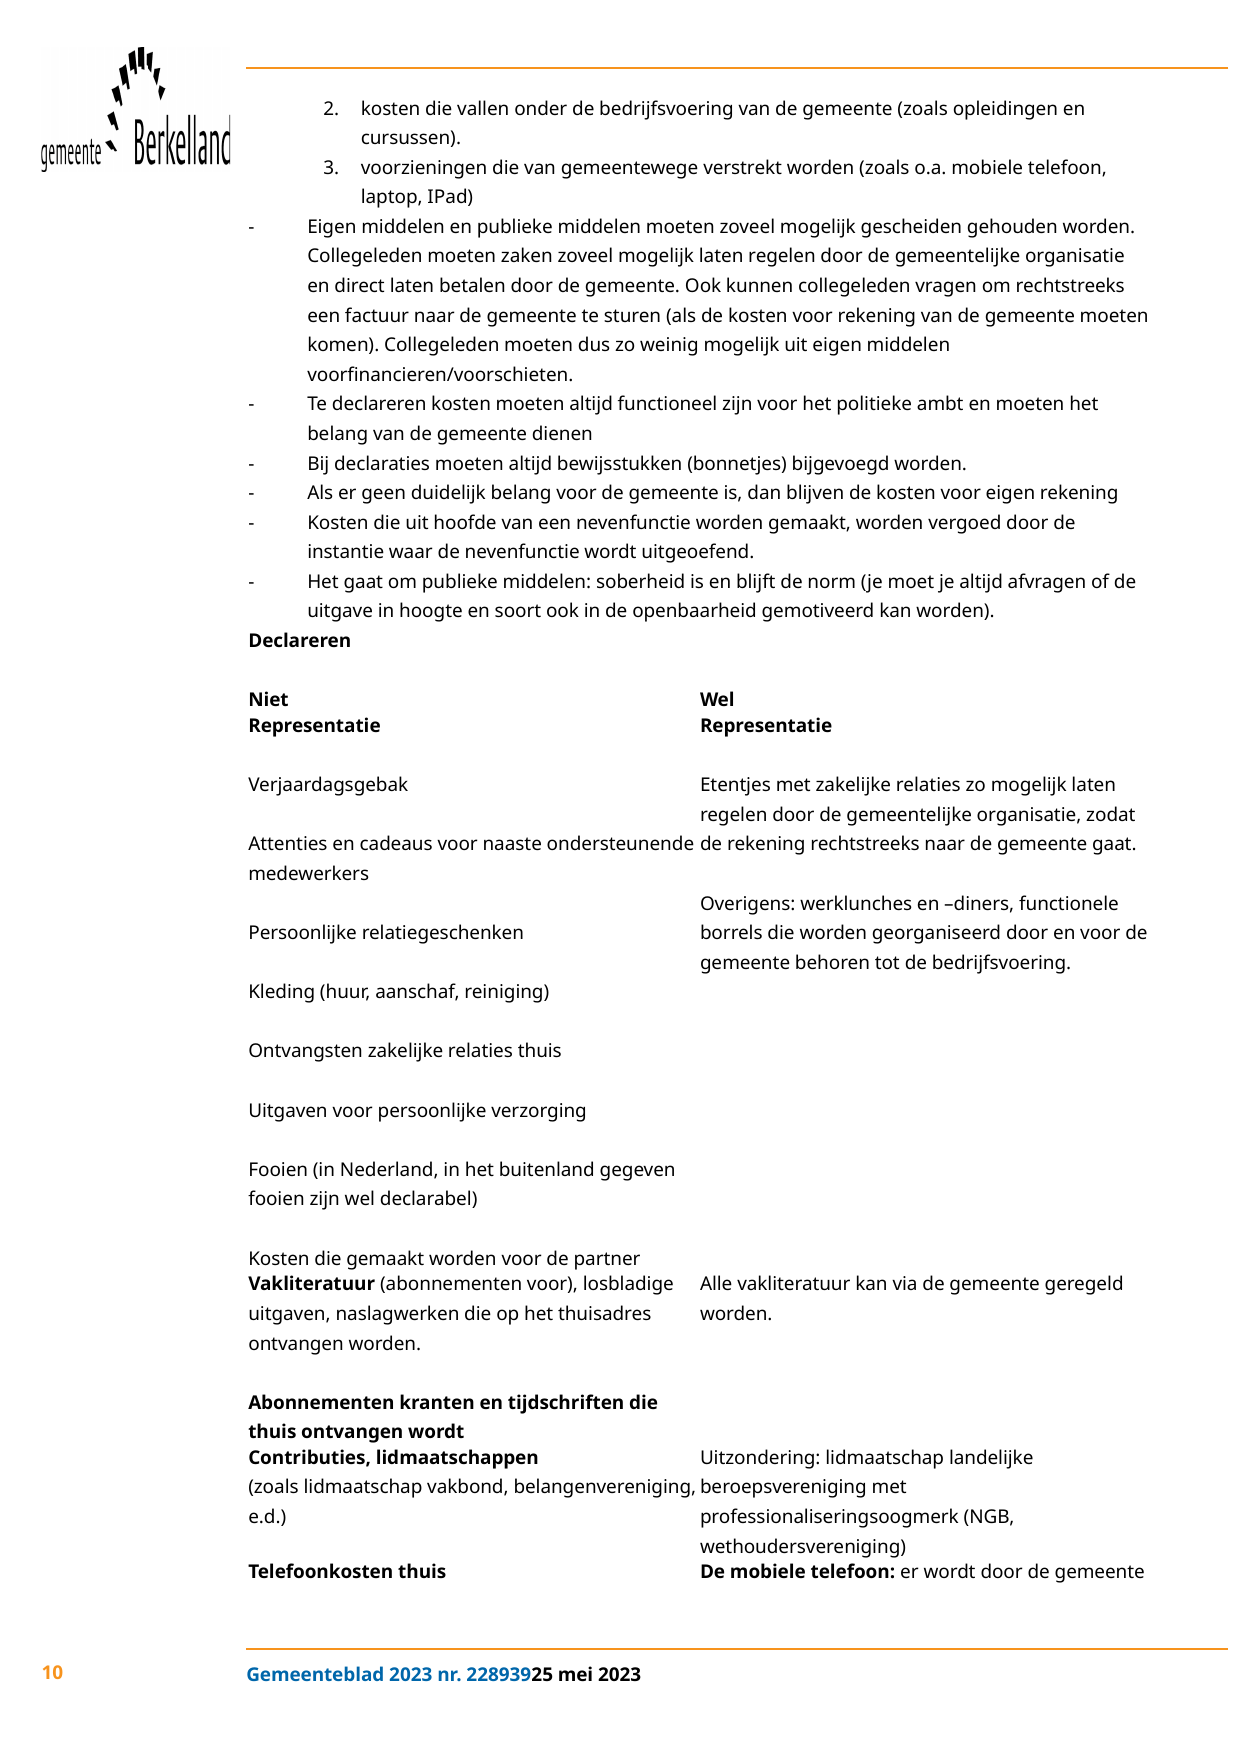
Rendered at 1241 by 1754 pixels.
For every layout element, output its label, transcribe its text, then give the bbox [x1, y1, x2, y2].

list Het gaat om publieke middelen: soberheid is en blijft de norm (je moet je altijd afvragen of de uitgave in hoogte en soort ook in de openbaarheid gemotiveerd kan worden). [248, 568, 1152, 623]
list Kosten die uit hoofde van een nevenfunctie worden gemaakt, worden vergoed door de instantie waar de nevenfunctie wordt uitgeoefend. [248, 509, 1152, 564]
list Bij declaraties moeten altijd bewijsstukken (bonnetjes) bijgevoegd worden. [248, 450, 1152, 476]
table_cell Uitzondering: lidmaatschap landelijke beroepsvereniging met professionaliseringsoogmerk (NGB, wethoudersvereniging) [700, 1444, 1152, 1559]
list kosten die vallen onder de bedrijfsvoering van de gemeente (zoals opleidingen en cursussen). [323, 95, 1152, 150]
table_cell De mobiele telefoon: er wordt door de gemeente [700, 1559, 1152, 1584]
table_cell Telefoonkosten thuis [248, 1559, 700, 1584]
list voorzieningen die van gemeentewege verstrekt worden (zoals o.a. mobiele telefoon, laptop, IPad) [323, 154, 1152, 209]
text Declareren [248, 627, 1152, 653]
picture [41, 47, 231, 172]
table_cell Vakliteratuur (abonnementen voor), losbladige uitgaven, naslagwerken die op het thuisadres ontvangen worden. Abonnementen kranten en tijdschriften die thuis ontvangen wordt [248, 1271, 700, 1444]
list Te declareren kosten moeten altijd functioneel zijn voor het politieke ambt en moeten het belang van de gemeente dienen [248, 391, 1152, 446]
table_cell Alle vakliteratuur kan via de gemeente geregeld worden. [700, 1271, 1152, 1444]
table_header Niet [248, 687, 700, 712]
table_cell Contributies, lidmaatschappen (zoals lidmaatschap vakbond, belangenvereniging, e.d.) [248, 1444, 700, 1559]
list Als er geen duidelijk belang voor de gemeente is, dan blijven de kosten voor eigen rekening [248, 479, 1152, 505]
table_cell Representatie Etentjes met zakelijke relaties zo mogelijk laten regelen door de gemeentelijke organisatie, zodat de rekening rechtstreeks naar de gemeente gaat. Overigens: werklunches en –diners, functionele borrels die worden georganiseerd door en voor de gemeente behoren tot de bedrijfsvoering. [700, 712, 1152, 1271]
table_cell Representatie Verjaardagsgebak Attenties en cadeaus voor naaste ondersteunende medewerkers Persoonlijke relatiegeschenken Kleding (huur, aanschaf, reiniging) Ontvangsten zakelijke relaties thuis Uitgaven voor persoonlijke verzorging Fooien (in Nederland, in het buitenland gegeven fooien zijn wel declarabel) Kosten die gemaakt worden voor de partner [248, 712, 700, 1271]
table_header Wel [700, 687, 1152, 712]
list Eigen middelen en publieke middelen moeten zoveel mogelijk gescheiden gehouden worden. Collegeleden moeten zaken zoveel mogelijk laten regelen door de gemeentelijke organisatie en direct laten betalen door de gemeente. Ook kunnen collegeleden vragen om rechtstreeks een factuur naar de gemeente te sturen (als de kosten voor rekening van de gemeente moeten komen). Collegeleden moeten dus zo weinig mogelijk uit eigen middelen voorfinancieren/voorschieten. [248, 213, 1152, 387]
